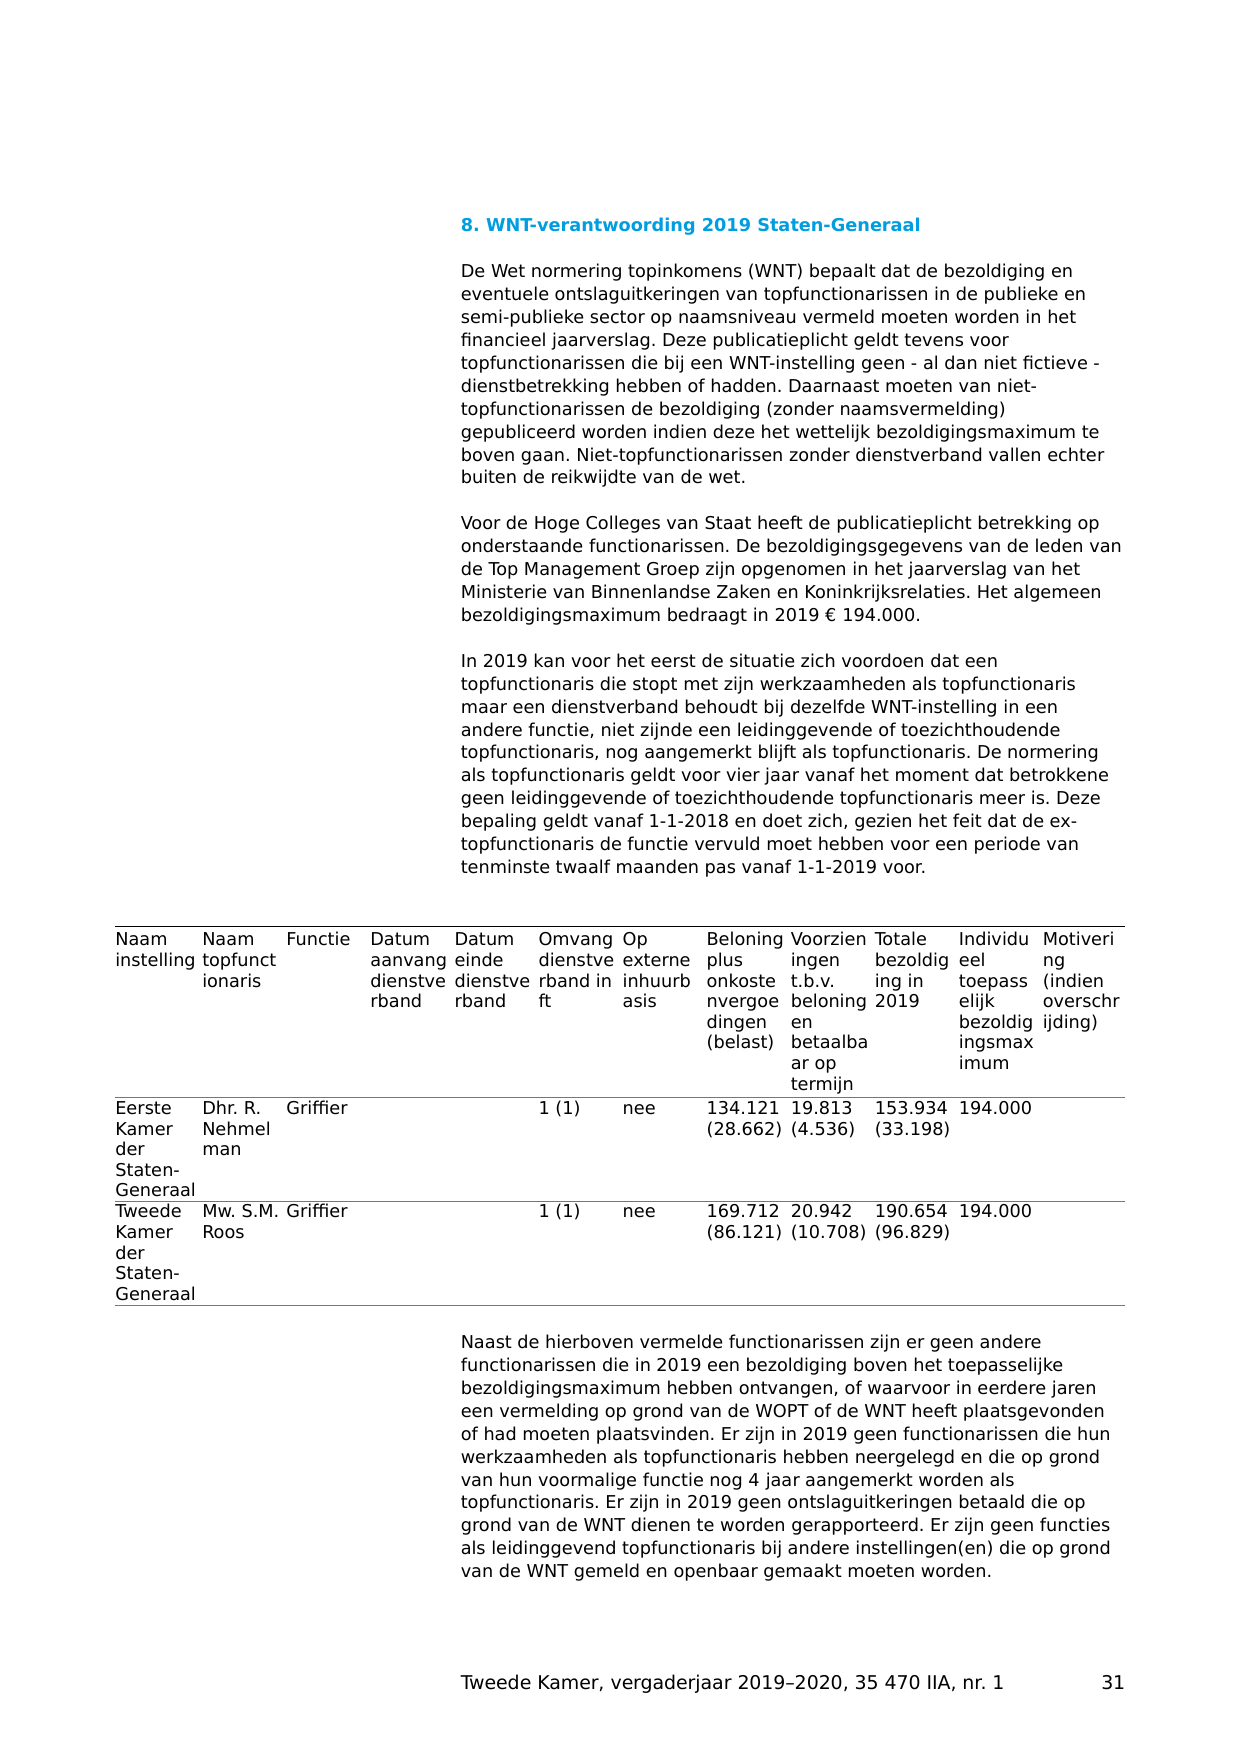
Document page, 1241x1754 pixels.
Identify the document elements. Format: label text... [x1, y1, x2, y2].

table_cell Omvang dienstverband in ft [535, 927, 619, 1097]
table_cell Griffier [283, 1098, 367, 1201]
table_cell 20.942 (10.708) [788, 1202, 872, 1304]
table_cell nee [620, 1202, 703, 1304]
text In 2019 kan voor het eerst de situatie zich voordoen dat een topfunctionaris die stopt met zijn werkzaamheden als topfunctionaris maar een dienstverband behoudt bij dezelfde WNT-instelling in een andere functie, niet zijnde een leidinggevende of toezichthoudende topfunctionaris, nog aangemerkt blijft als topfunctionaris. De normering als topfunctionaris geldt voor vier jaar vanaf het moment dat betrokkene geen leidinggevende of toezichthoudende topfunctionaris meer is. Deze bepaling geldt vanaf 1-1-2018 en doet zich, gezien het feit dat de ex-topfunctionaris de functie vervuld moet hebben voor een periode van tenminste twaalf maanden pas vanaf 1-1-2019 voor. [461, 649, 1125, 878]
table_cell [367, 1098, 451, 1201]
table_cell 169.712 (86.121) [704, 1202, 788, 1304]
table_cell Naam topfunctionaris [199, 927, 283, 1097]
table_cell Voorzieningen t.b.v. beloningen betaalbaar op termijn [788, 927, 872, 1097]
text Naast de hierboven vermelde functionarissen zijn er geen andere functionarissen die in 2019 een bezoldiging boven het toepasselijke bezoldigingsmaximum hebben ontvangen, of waarvoor in eerdere jaren een vermelding op grond van de WOPT of de WNT heeft plaatsgevonden of had moeten plaatsvinden. Er zijn in 2019 geen functionarissen die hun werkzaamheden als topfunctionaris hebben neergelegd en die op grond van hun voormalige functie nog 4 jaar aangemerkt worden als topfunctionaris. Er zijn in 2019 geen ontslaguitkeringen betaald die op grond van de WNT dienen te worden gerapporteerd. Er zijn geen functies als leidinggevend topfunctionaris bij andere instellingen(en) die op grond van de WNT gemeld en openbaar gemaakt moeten worden. [461, 1330, 1125, 1582]
table_cell 153.934 (33.198) [872, 1098, 956, 1201]
table_cell Functie [283, 927, 367, 1097]
table_cell Naam instelling [115, 927, 199, 1097]
table_cell Griffier [283, 1202, 367, 1304]
table_cell [1040, 1098, 1125, 1201]
table_cell 190.654 (96.829) [872, 1202, 956, 1304]
table_cell 1 (1) [535, 1202, 619, 1304]
table_cell Tweede Kamer der Staten-Generaal [115, 1202, 199, 1304]
table_header Tabel 22 Bezoldiging van topfunctionarissen [115, 901, 1125, 926]
table_cell [1040, 1202, 1125, 1304]
table_cell [367, 1202, 451, 1304]
table_cell 194.000 [956, 1098, 1040, 1201]
table_cell Mw. S.M. Roos [199, 1202, 283, 1304]
title 8. WNT-verantwoording 2019 Staten-Generaal [461, 213, 1125, 236]
text De Wet normering topinkomens (WNT) bepaalt dat de bezoldiging en eventuele ontslaguitkeringen van topfunctionarissen in de publieke en semi-publieke sector op naamsniveau vermeld moeten worden in het financieel jaarverslag. Deze publicatieplicht geldt tevens voor topfunctionarissen die bij een WNT-instelling geen - al dan niet fictieve - dienstbetrekking hebben of hadden. Daarnaast moeten van niet-topfunctionarissen de bezoldiging (zonder naamsvermelding) gepubliceerd worden indien deze het wettelijk bezoldigingsmaximum te boven gaan. Niet-topfunctionarissen zonder dienstverband vallen echter buiten de reikwijdte van de wet. [461, 259, 1125, 488]
table_cell 19.813 (4.536) [788, 1098, 872, 1201]
text Voor de Hoge Colleges van Staat heeft de publicatieplicht betrekking op onderstaande functionarissen. De bezoldigingsgegevens van de leden van de Top Management Groep zijn opgenomen in het jaarverslag van het Ministerie van Binnenlandse Zaken en Koninkrijksrelaties. Het algemeen bezoldigings­maximum bedraagt in 2019 € 194.000. [461, 511, 1125, 626]
table_cell [451, 1202, 535, 1304]
table_cell nee [620, 1098, 703, 1201]
table_cell 1 (1) [535, 1098, 619, 1201]
table_cell Datum einde dienstverband [451, 927, 535, 1097]
table_cell 194.000 [956, 1202, 1040, 1304]
table_cell Eerste Kamer der Staten-Generaal [115, 1098, 199, 1201]
table_cell Dhr. R. Nehmelman [199, 1098, 283, 1201]
table_cell Individueel toepasselijk bezoldigingsmaximum [956, 927, 1040, 1097]
table_cell Datum aanvang dienstverband [367, 927, 451, 1097]
table_cell Totale bezoldiging in 2019 [872, 927, 956, 1097]
table_cell Beloning plus onkostenvergoedingen (belast) [704, 927, 788, 1097]
table_cell Op externe inhuurbasis [620, 927, 703, 1097]
table_cell Motivering (indien overschrijding) [1040, 927, 1125, 1097]
table_cell 134.121 (28.662) [704, 1098, 788, 1201]
table_cell [451, 1098, 535, 1201]
